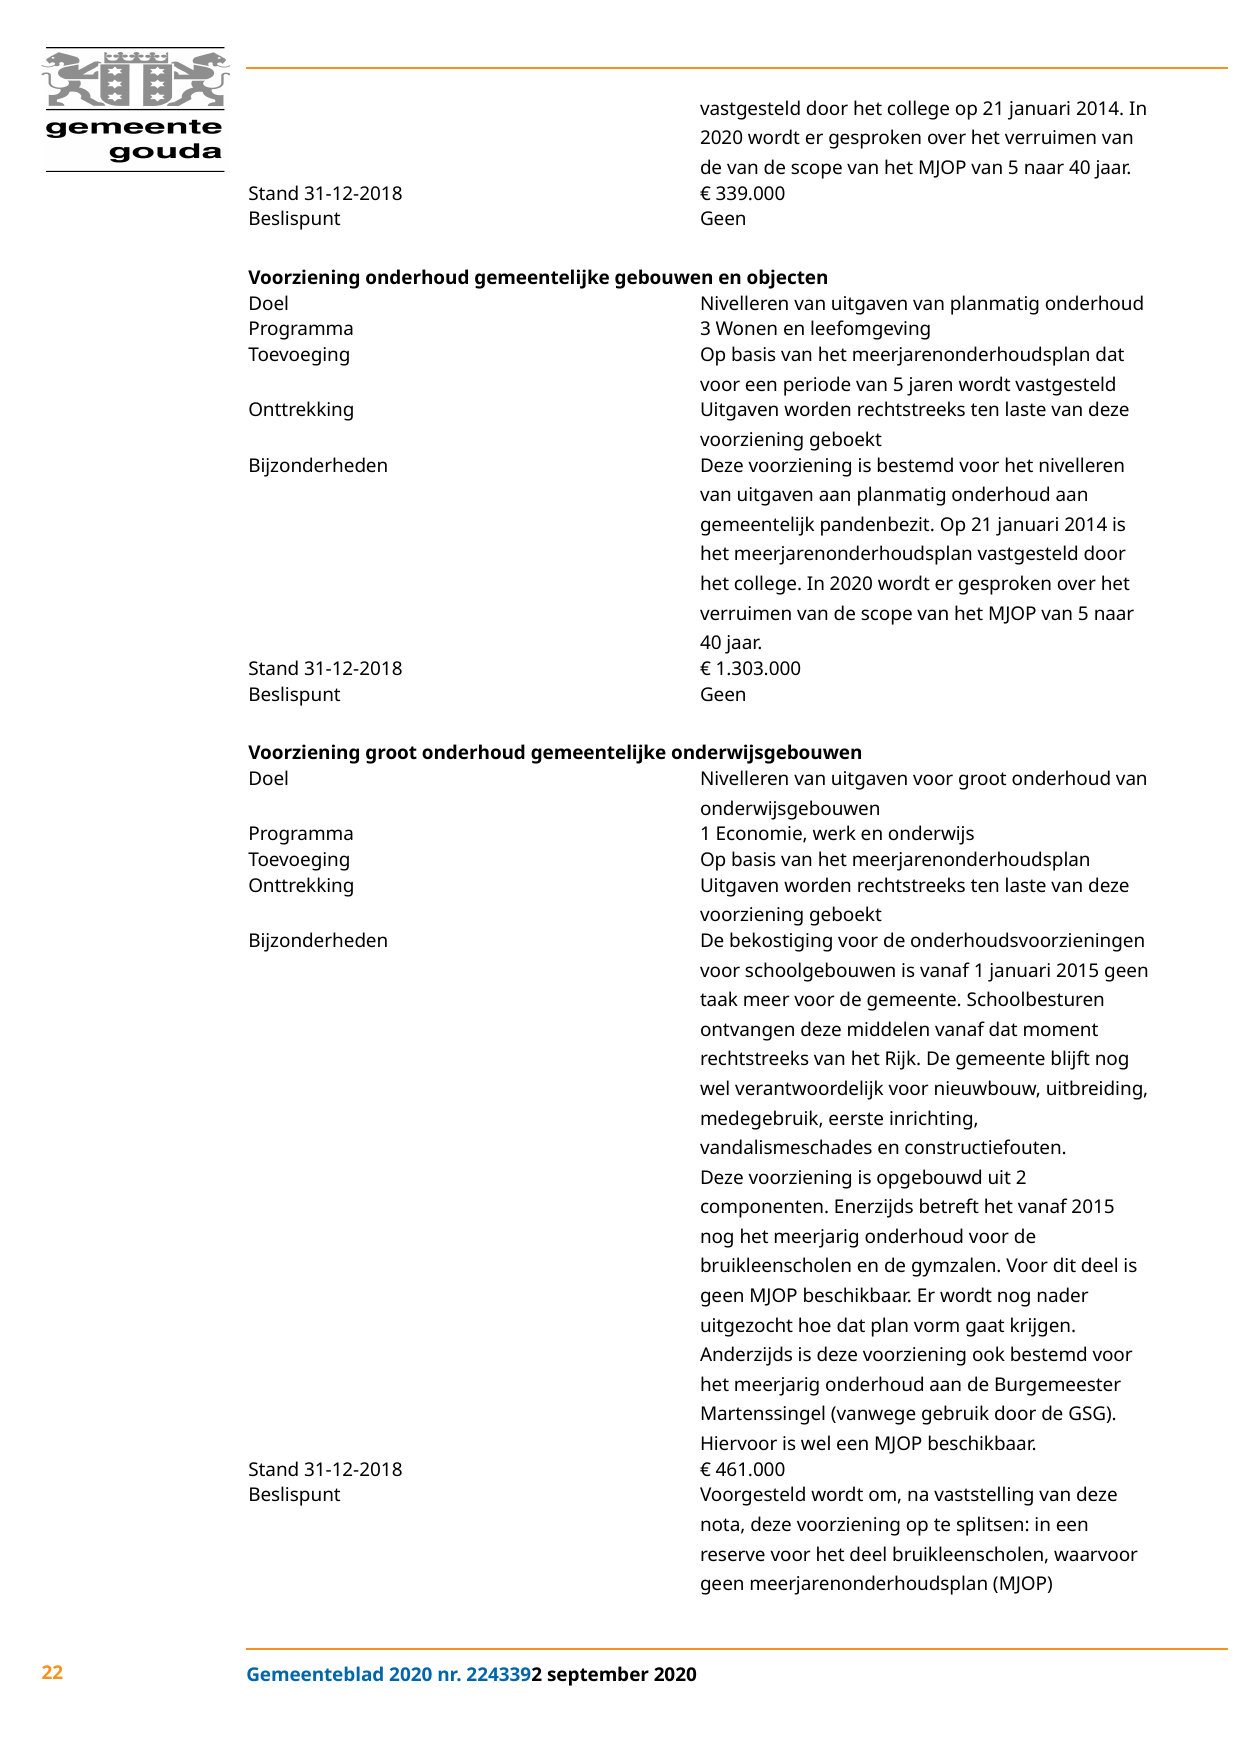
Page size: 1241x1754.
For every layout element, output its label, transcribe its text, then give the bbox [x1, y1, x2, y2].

table_cell Uitgaven worden rechtstreeks ten laste van deze voorziening geboekt [700, 872, 1152, 927]
table_cell Stand 31-12-2018 [248, 655, 700, 681]
table_cell Geen [700, 681, 1152, 707]
table_cell € 339.000 [700, 180, 1152, 205]
table_cell Stand 31-12-2018 [248, 1456, 700, 1482]
picture [41, 47, 231, 172]
table_cell Nivelleren van uitgaven voor groot onderhoud van onderwijsgebouwen [700, 765, 1152, 821]
table_header Voorziening onderhoud gemeentelijke gebouwen en objecten [248, 264, 1152, 290]
table_cell Bijzonderheden [248, 927, 700, 1456]
table_cell De bekostiging voor de onderhoudsvoorzieningen voor schoolgebouwen is vanaf 1 januari 2015 geen taak meer voor de gemeente. Schoolbesturen ontvangen deze middelen vanaf dat moment rechtstreeks van het Rijk. De gemeente blijft nog wel verantwoordelijk voor nieuwbouw, uitbreiding, medegebruik, eerste inrichting, vandalismeschades en constructiefouten. Deze voorziening is opgebouwd uit 2 componenten. Enerzijds betreft het vanaf 2015 nog het meerjarig onderhoud voor de bruikleenscholen en de gymzalen. Voor dit deel is geen MJOP beschikbaar. Er wordt nog nader uitgezocht hoe dat plan vorm gaat krijgen. Anderzijds is deze voorziening ook bestemd voor het meerjarig onderhoud aan de Burgemeester Martenssingel (vanwege gebruik door de GSG). Hiervoor is wel een MJOP beschikbaar. [700, 927, 1152, 1456]
table_cell Uitgaven worden rechtstreeks ten laste van deze voorziening geboekt [700, 397, 1152, 452]
table_cell Beslispunt [248, 681, 700, 707]
table_cell Toevoeging [248, 341, 700, 397]
table_cell € 461.000 [700, 1456, 1152, 1482]
table_cell Bijzonderheden [248, 452, 700, 655]
table_cell Op basis van het meerjarenonderhoudsplan dat voor een periode van 5 jaren wordt vastgesteld [700, 341, 1152, 397]
table_cell Geen [700, 205, 1152, 231]
table_cell 1 Economie, werk en onderwijs [700, 821, 1152, 846]
table_cell vastgesteld door het college op 21 januari 2014. In 2020 wordt er gesproken over het verruimen van de van de scope van het MJOP van 5 naar 40 jaar. [700, 95, 1152, 180]
table_cell Programma [248, 316, 700, 341]
table_cell Beslispunt [248, 205, 700, 231]
table_cell Beslispunt [248, 1482, 700, 1596]
table_cell Voorgesteld wordt om, na vaststelling van deze nota, deze voorziening op te splitsen: in een reserve voor het deel bruikleenscholen, waarvoor geen meerjarenonderhoudsplan (MJOP) [700, 1482, 1152, 1596]
table_cell € 1.303.000 [700, 655, 1152, 681]
table_cell Doel [248, 290, 700, 316]
table_cell 3 Wonen en leefomgeving [700, 316, 1152, 341]
table_cell Nivelleren van uitgaven van planmatig onderhoud [700, 290, 1152, 316]
table_cell [248, 95, 700, 180]
table_cell Op basis van het meerjarenonderhoudsplan [700, 846, 1152, 872]
table_cell Programma [248, 821, 700, 846]
table_cell Onttrekking [248, 397, 700, 452]
table_cell Onttrekking [248, 872, 700, 927]
table_cell Stand 31-12-2018 [248, 180, 700, 205]
table_header Voorziening groot onderhoud gemeentelijke onderwijsgebouwen [248, 740, 1152, 765]
table_cell Toevoeging [248, 846, 700, 872]
table_cell Doel [248, 765, 700, 821]
table_cell Deze voorziening is bestemd voor het nivelleren van uitgaven aan planmatig onderhoud aan gemeentelijk pandenbezit. Op 21 januari 2014 is het meerjarenonderhoudsplan vastgesteld door het college. In 2020 wordt er gesproken over het verruimen van de scope van het MJOP van 5 naar 40 jaar. [700, 452, 1152, 655]
